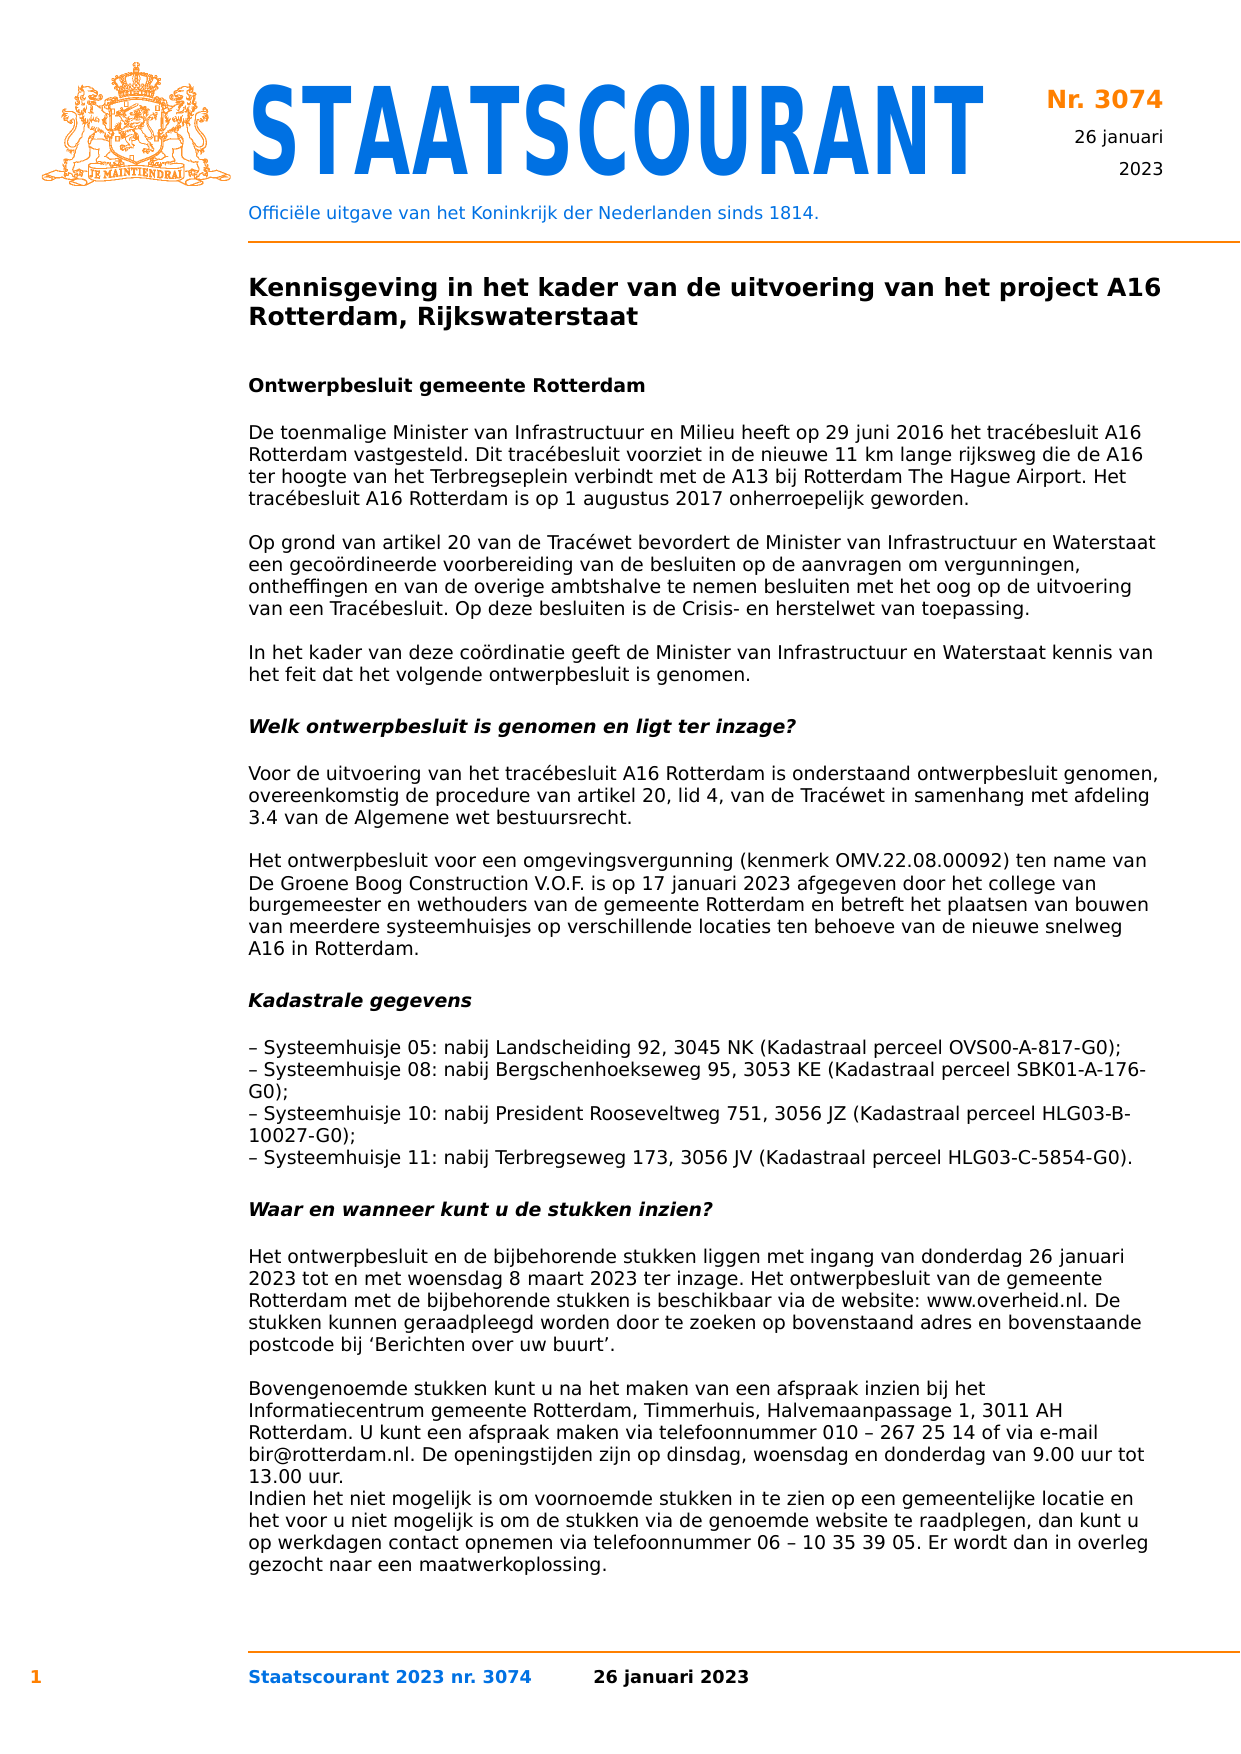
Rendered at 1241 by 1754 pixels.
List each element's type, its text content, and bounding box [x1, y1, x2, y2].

text Het ontwerpbesluit en de bijbehorende stukken liggen met ingang van donderdag 26 januari 2023 tot en met woensdag 8 maart 2023 ter inzage. Het ontwerpbesluit van de gemeente Rotterdam met de bijbehorende stukken is beschikbaar via de website: www.overheid.nl. De stukken kunnen geraadpleegd worden door te zoeken op bovenstaand adres en bovenstaande postcode bij ‘Berichten over uw buurt’. [248, 1246, 1163, 1356]
text Op grond van artikel 20 van de Tracéwet bevordert de Minister van Infrastructuur en Waterstaat een gecoördineerde voorbereiding van de besluiten op de aanvragen om vergunningen, ontheffingen en van de overige ambtshalve te nemen besluiten met het oog op de uitvoering van een Tracébesluit. Op deze besluiten is de Crisis- en herstelwet van toepassing. [248, 532, 1163, 620]
subtitle Kadastrale gegevens [248, 990, 1163, 1012]
text – Systeemhuisje 10: nabij President Rooseveltweg 751, 3056 JZ (Kadastraal perceel HLG03-B-10027-G0); [248, 1103, 1163, 1147]
text Het ontwerpbesluit voor een omgevingsvergunning (kenmerk OMV.22.08.00092) ten name van De Groene Boog Construction V.O.F. is op 17 januari 2023 afgegeven door het college van burgemeester en wethouders van de gemeente Rotterdam en betreft het plaatsen van bouwen van meerdere systeemhuisjes op verschillende locaties ten behoeve van de nieuwe snelweg A16 in Rotterdam. [248, 850, 1163, 960]
text Indien het niet mogelijk is om voornoemde stukken in te zien op een gemeentelijke locatie en het voor u niet mogelijk is om de stukken via de genoemde website te raadplegen, dan kunt u op werkdagen contact opnemen via telefoonnummer 06 – 10 35 39 05. Er wordt dan in overleg gezocht naar een maatwerkoplossing. [248, 1488, 1163, 1576]
table_cell 2023 [998, 153, 1240, 203]
picture [41, 62, 231, 186]
subtitle Ontwerpbesluit gemeente Rotterdam [248, 375, 1163, 397]
subtitle Welk ontwerpbesluit is genomen en ligt ter inzage? [248, 716, 1163, 738]
table_header [25, 62, 248, 241]
subtitle Waar en wanneer kunt u de stukken inzien? [248, 1199, 1163, 1221]
text Voor de uitvoering van het tracébesluit A16 Rotterdam is onderstaand ontwerpbesluit genomen, overeenkomstig de procedure van artikel 20, lid 4, van de Tracéwet in samenhang met afdeling 3.4 van de Algemene wet bestuursrecht. [248, 763, 1163, 828]
table_cell 26 januari [998, 121, 1240, 153]
subtitle Kennisgeving in het kader van de uitvoering van het project A16 Rotterdam, Rijkswaterstaat [248, 273, 1163, 331]
table_header STAATSCOURANT [248, 62, 998, 203]
text Bovengenoemde stukken kunt u na het maken van een afspraak inzien bij het Informatiecentrum gemeente Rotterdam, Timmerhuis, Halvemaanpassage 1, 3011 AH Rotterdam. U kunt een afspraak maken via telefoonnummer 010 – 267 25 14 of via e-mail bir@rotterdam.nl. De openingstijden zijn op dinsdag, woensdag en donderdag van 9.00 uur tot 13.00 uur. [248, 1378, 1163, 1488]
text – Systeemhuisje 11: nabij Terbregseweg 173, 3056 JV (Kadastraal perceel HLG03-C-5854-G0). [248, 1147, 1163, 1169]
text De toenmalige Minister van Infrastructuur en Milieu heeft op 29 juni 2016 het tracébesluit A16 Rotterdam vastgesteld. Dit tracébesluit voorziet in de nieuwe 11 km lange rijksweg die de A16 ter hoogte van het Terbregseplein verbindt met de A13 bij Rotterdam The Hague Airport. Het tracébesluit A16 Rotterdam is op 1 augustus 2017 onherroepelijk geworden. [248, 422, 1163, 510]
table_cell Officiële uitgave van het Koninkrijk der Nederlanden sinds 1814. [248, 203, 1240, 241]
table_header Nr. 3074 [998, 62, 1240, 121]
text – Systeemhuisje 05: nabij Landscheiding 92, 3045 NK (Kadastraal perceel OVS00-A-817-G0); [248, 1037, 1163, 1059]
text – Systeemhuisje 08: nabij Bergschenhoekseweg 95, 3053 KE (Kadastraal perceel SBK01-A-176-G0); [248, 1059, 1163, 1103]
text In het kader van deze coördinatie geeft de Minister van Infrastructuur en Waterstaat kennis van het feit dat het volgende ontwerpbesluit is genomen. [248, 642, 1163, 686]
